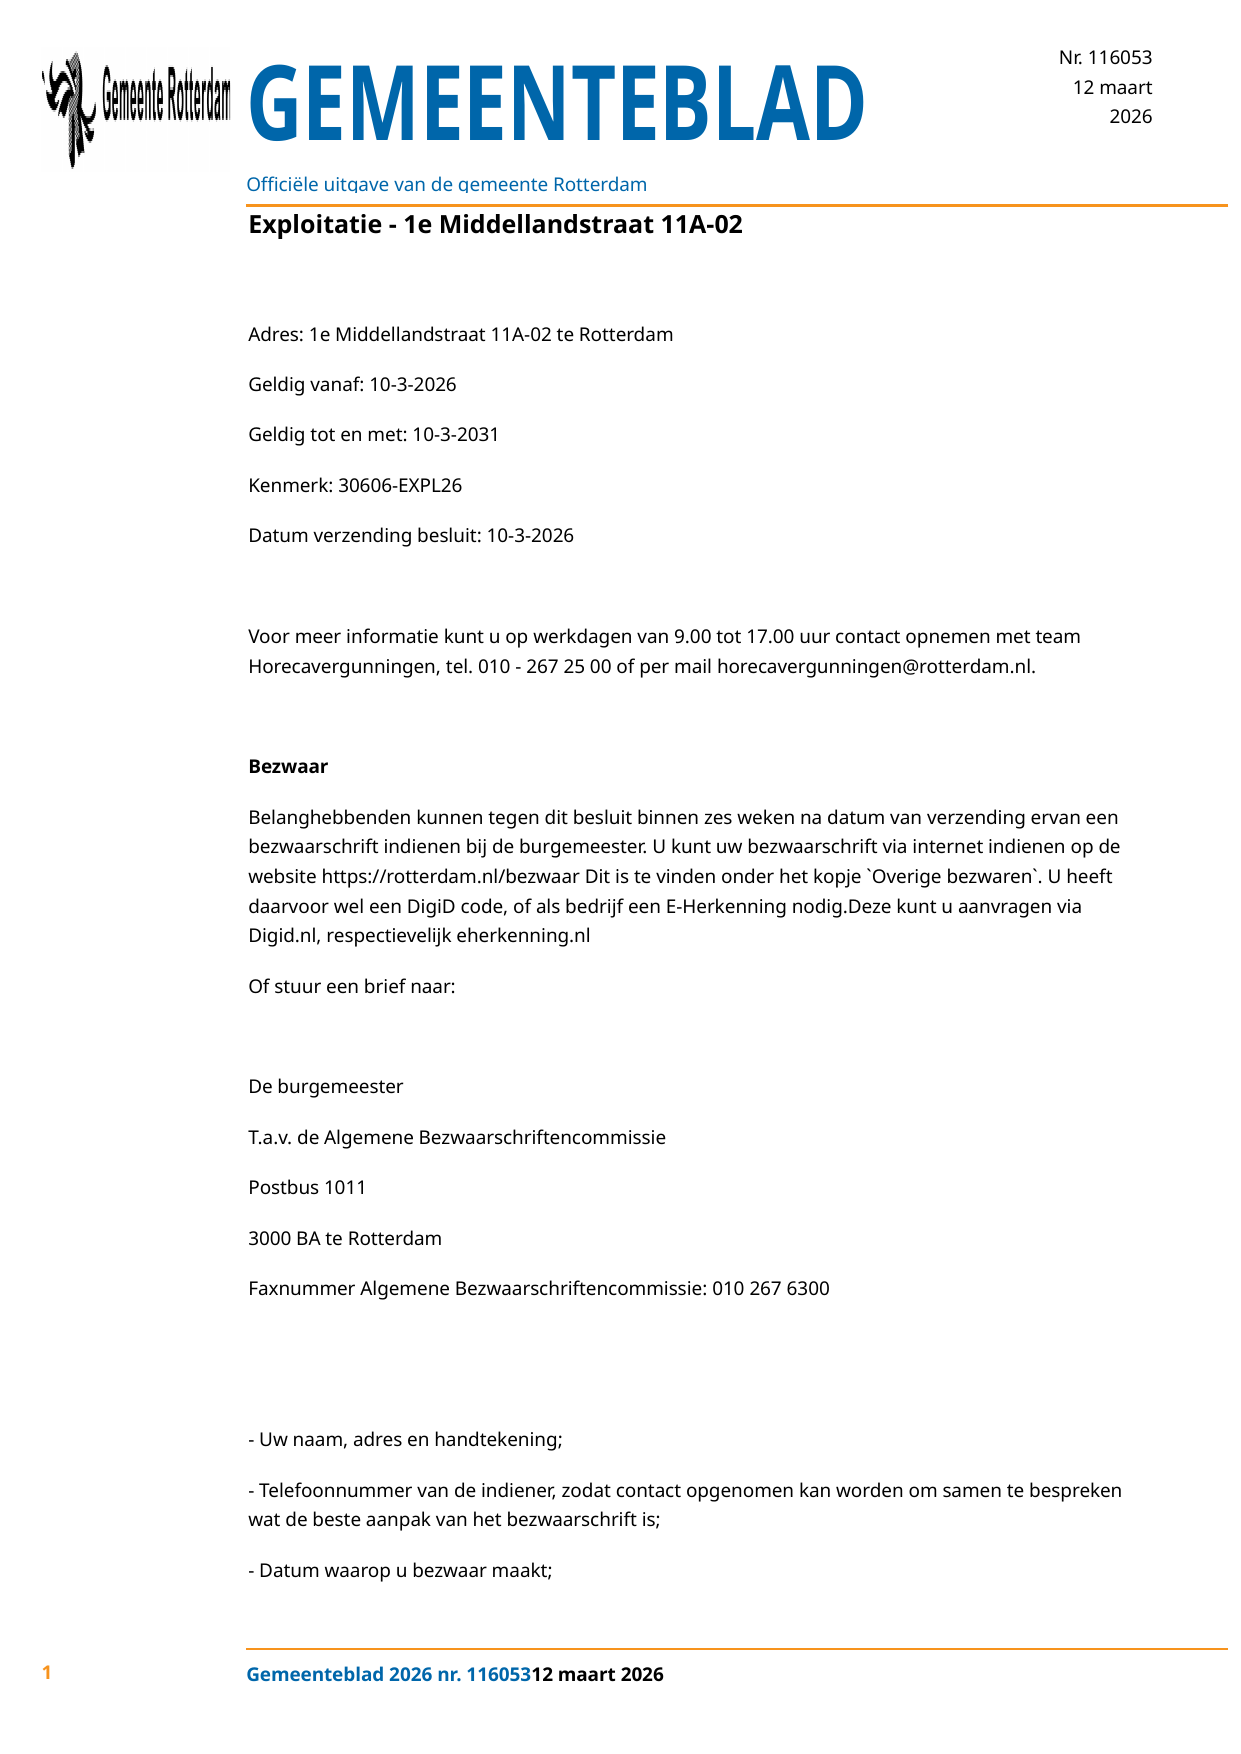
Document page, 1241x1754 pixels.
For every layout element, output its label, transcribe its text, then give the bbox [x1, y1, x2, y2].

text T.a.v. de Algemene Bezwaarschriftencommissie [248, 1124, 1152, 1150]
picture [41, 47, 231, 172]
text De burgemeester [248, 1074, 1152, 1099]
text Geldig tot en met: 10-3-2031 [248, 422, 1152, 447]
text - Uw naam, adres en handtekening; [248, 1427, 1152, 1452]
text Geldig vanaf: 10-3-2026 [248, 371, 1152, 397]
text 3000 BA te Rotterdam [248, 1225, 1152, 1251]
text Exploitatie - 1e Middellandstraat 11A-02 [248, 207, 1152, 241]
text Voor meer informatie kunt u op werkdagen van 9.00 tot 17.00 uur contact opnemen met team Horecavergunningen, tel. 010 - 267 25 00 of per mail horecavergunningen@rotterdam.nl. [248, 623, 1152, 678]
text Faxnummer Algemene Bezwaarschriftencommissie: 010 267 6300 [248, 1275, 1152, 1301]
text - Datum waarop u bezwaar maakt; [248, 1557, 1152, 1583]
text Kenmerk: 30606-EXPL26 [248, 472, 1152, 498]
text Adres: 1e Middellandstraat 11A-02 te Rotterdam [248, 321, 1152, 346]
text Belanghebbenden kunnen tegen dit besluit binnen zes weken na datum van verzending ervan een bezwaarschrift indienen bij de burgemeester. U kunt uw bezwaarschrift via internet indienen op de website https://rotterdam.nl/bezwaar Dit is te vinden onder het kopje `Overige bezwaren`. U heeft daarvoor wel een DigiD code, of als bedrijf een E-Herkenning nodig.Deze kunt u aanvragen via Digid.nl, respectievelijk eherkenning.nl [248, 804, 1152, 948]
text Of stuur een brief naar: [248, 973, 1152, 998]
text - Telefoonnummer van de indiener, zodat contact opgenomen kan worden om samen te bespreken wat de beste aanpak van het bezwaarschrift is; [248, 1477, 1152, 1532]
text Postbus 1011 [248, 1174, 1152, 1200]
text Datum verzending besluit: 10-3-2026 [248, 522, 1152, 548]
text Bezwaar [248, 754, 1152, 779]
